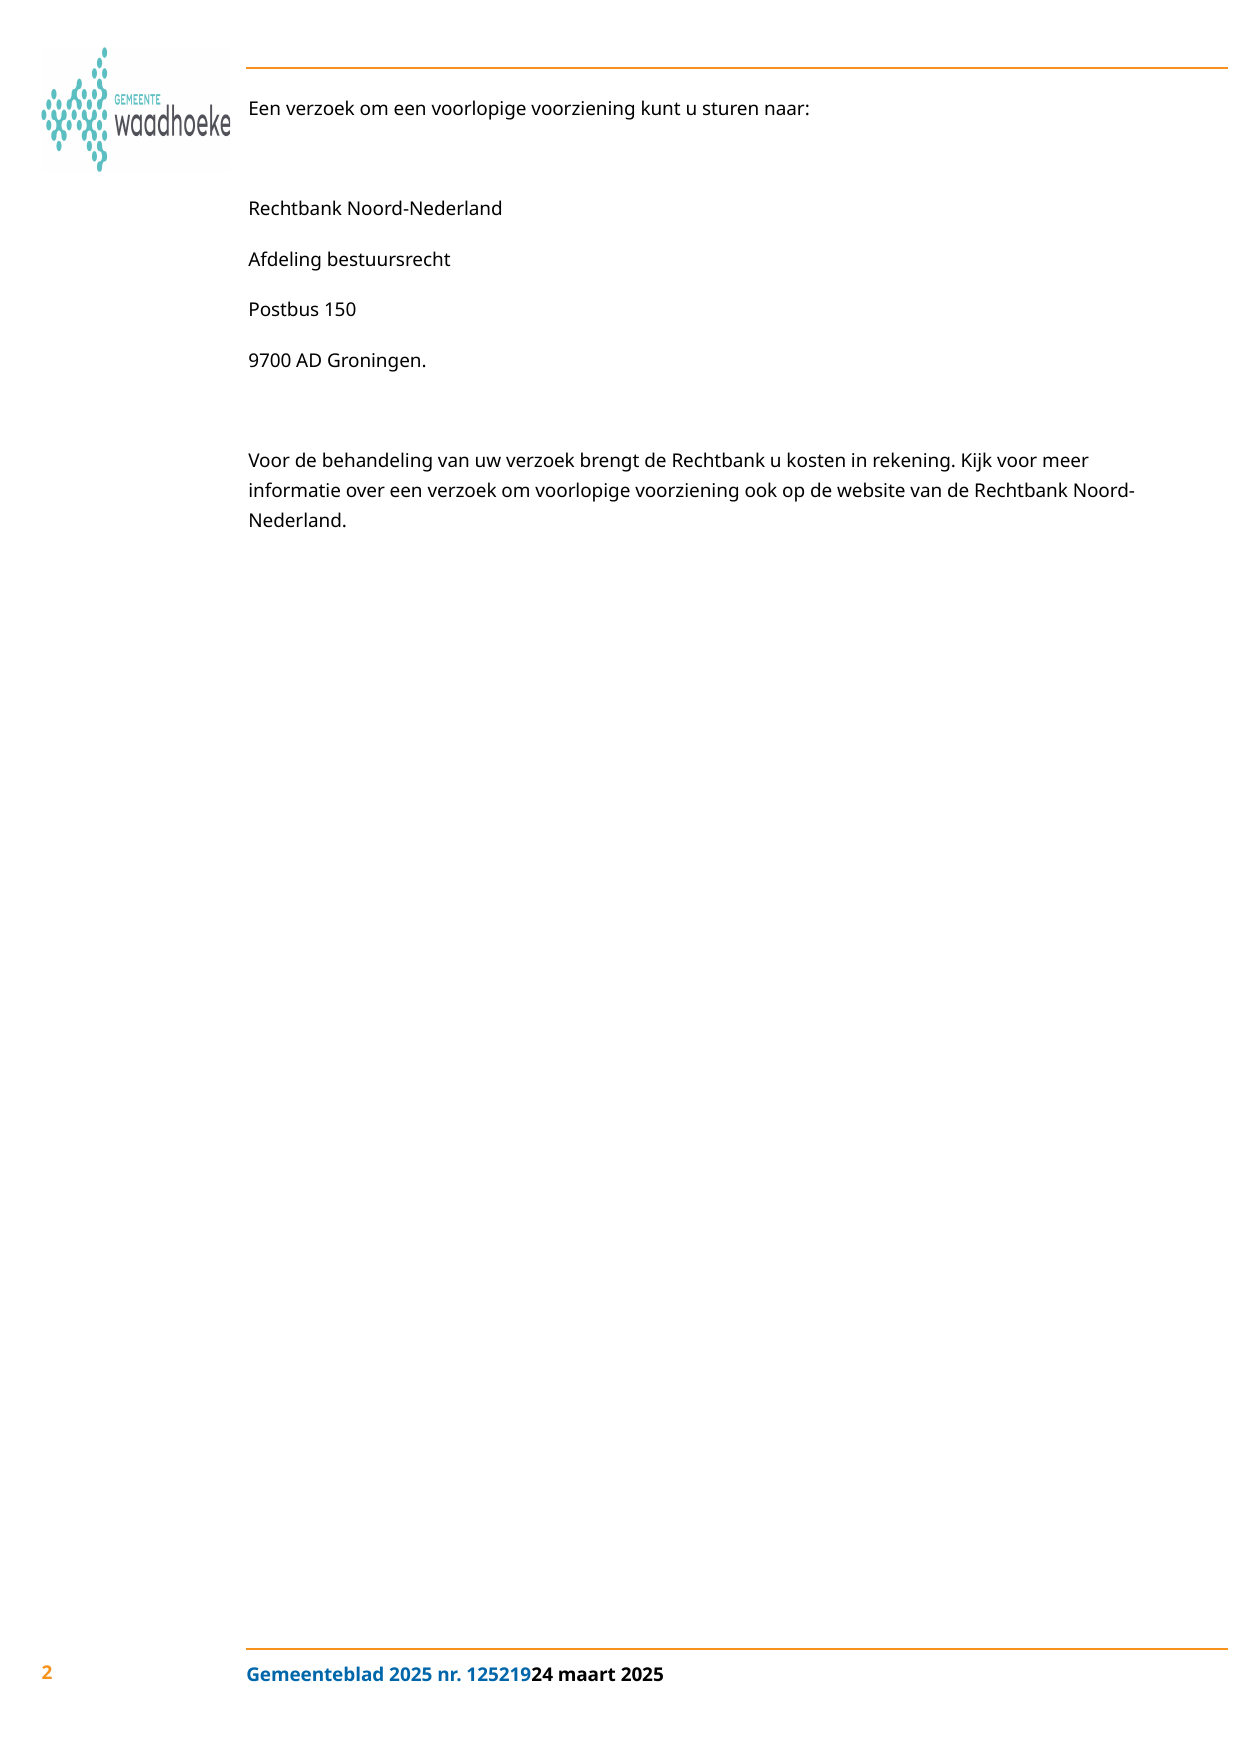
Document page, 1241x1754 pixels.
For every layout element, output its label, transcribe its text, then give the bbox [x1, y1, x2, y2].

text Postbus 150 [248, 296, 1152, 322]
text Rechtbank Noord-Nederland [248, 196, 1152, 221]
text 9700 AD Groningen. [248, 347, 1152, 373]
text Een verzoek om een voorlopige voorziening kunt u sturen naar: [248, 95, 1152, 121]
picture [41, 47, 231, 172]
text Afdeling bestuursrecht [248, 246, 1152, 272]
text Voor de behandeling van uw verzoek brengt de Rechtbank u kosten in rekening. Kijk voor meer informatie over een verzoek om voorlopige voorziening ook op de website van de Rechtbank Noord-Nederland. [248, 448, 1152, 533]
